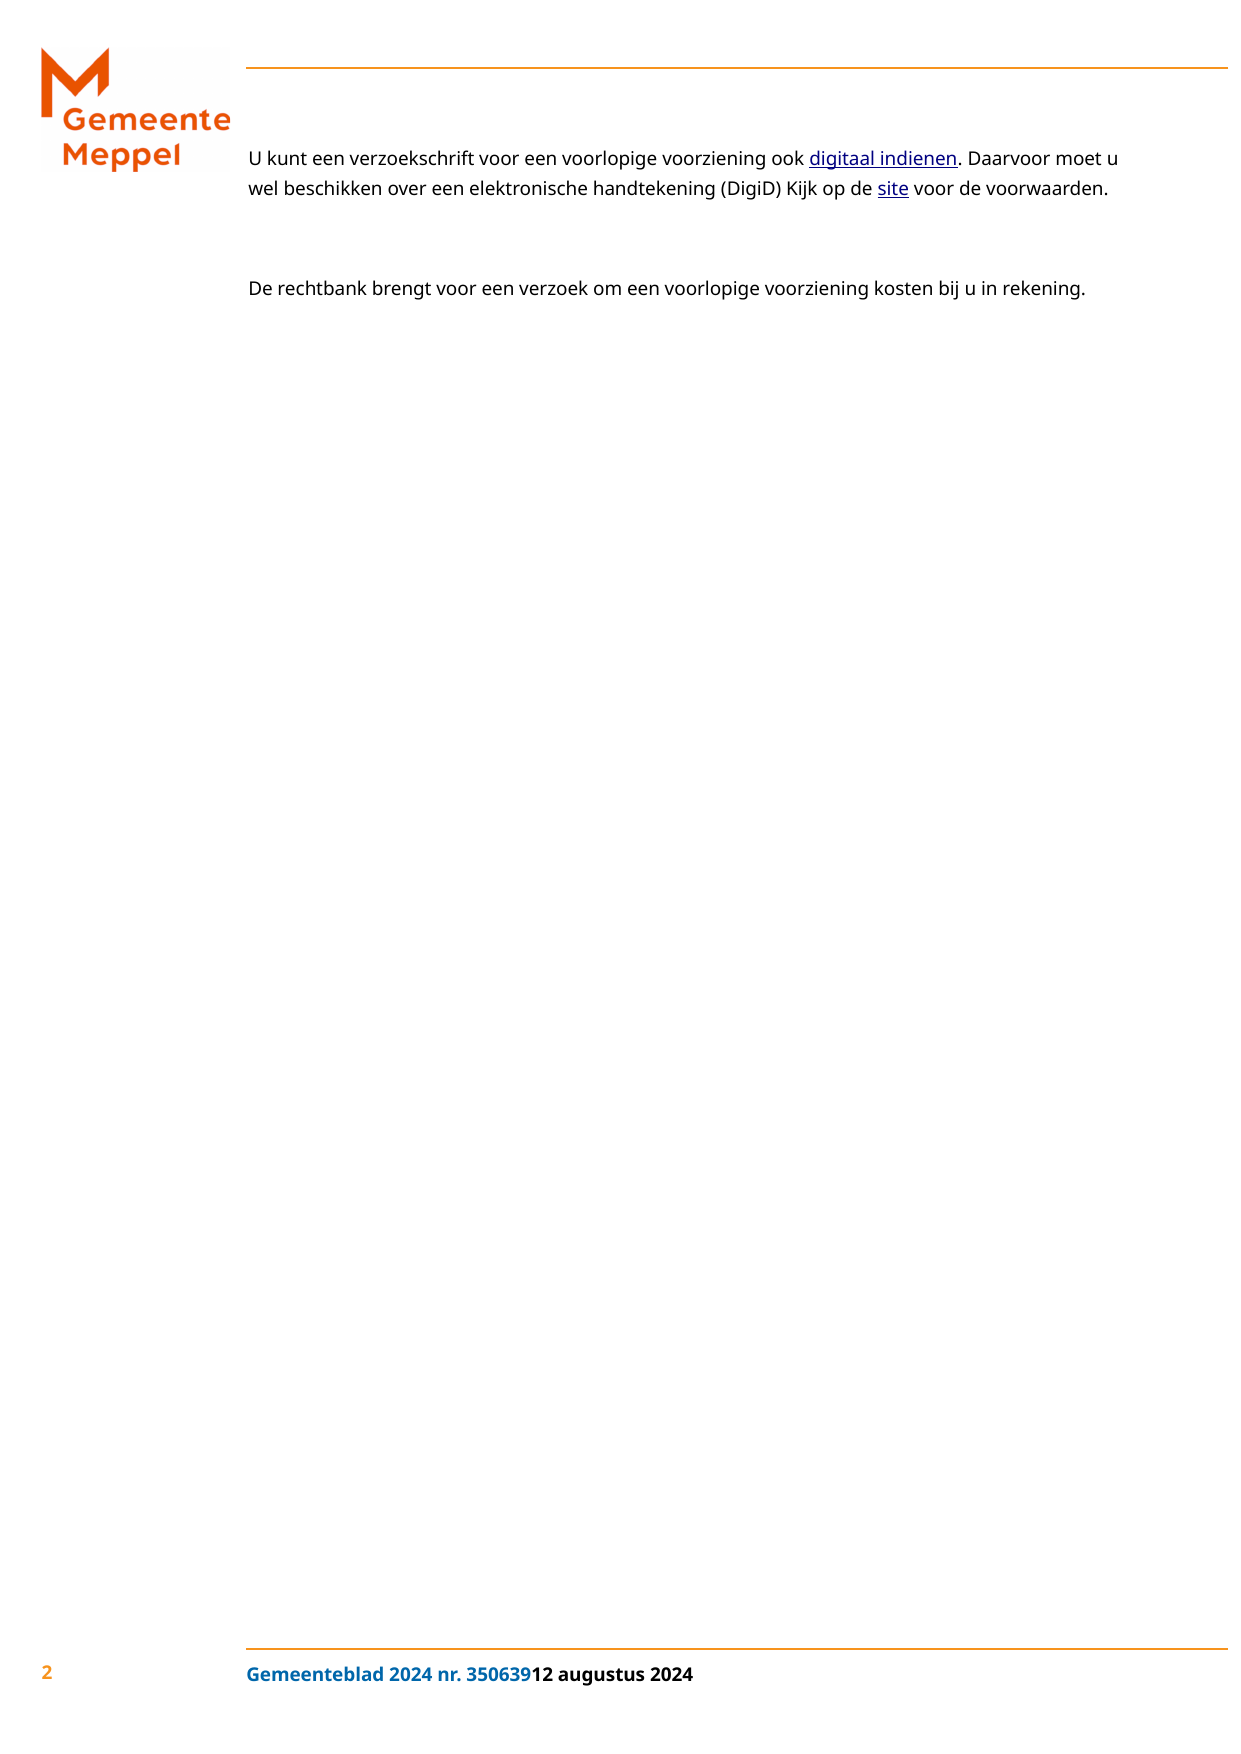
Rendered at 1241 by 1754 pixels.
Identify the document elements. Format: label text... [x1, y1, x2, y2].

picture [41, 47, 231, 172]
text De rechtbank brengt voor een verzoek om een voorlopige voorziening kosten bij u in rekening. [248, 276, 1152, 301]
text U kunt een verzoekschrift voor een voorlopige voorziening ook digitaal indienen. Daarvoor moet u wel beschikken over een elektronische handtekening (DigiD) Kijk op de site voor de voorwaarden. [248, 145, 1152, 201]
